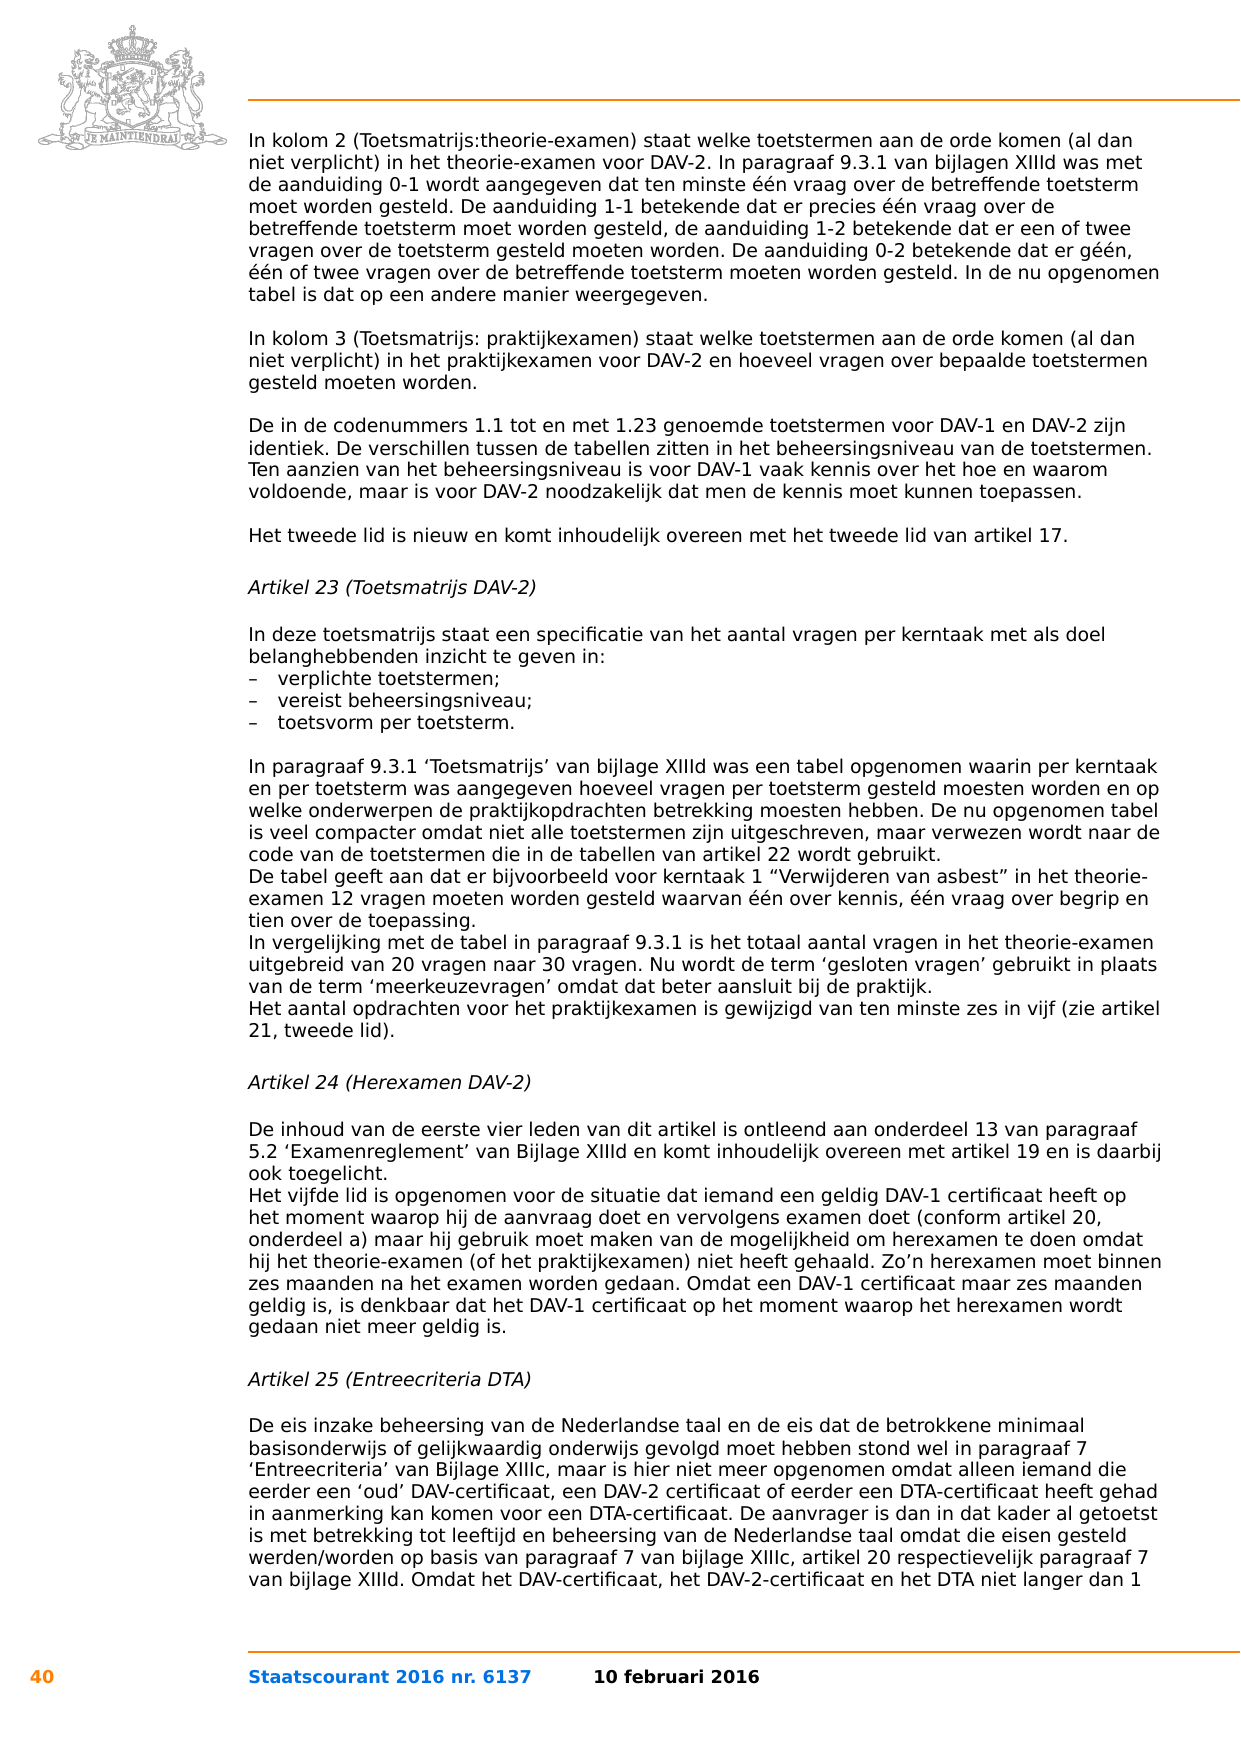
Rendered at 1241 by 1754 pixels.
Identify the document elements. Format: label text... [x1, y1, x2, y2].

text De tabel geeft aan dat er bijvoorbeeld voor kerntaak 1 “Verwijderen van asbest” in het theorie-examen 12 vragen moeten worden gesteld waarvan één over kennis, één vraag over begrip en tien over de toepassing. [248, 866, 1163, 932]
text De in de codenummers 1.1 tot en met 1.23 genoemde toetstermen voor DAV-1 en DAV-2 zijn identiek. De verschillen tussen de tabellen zitten in het beheersingsniveau van de toetstermen. Ten aanzien van het beheersingsniveau is voor DAV-1 vaak kennis over het hoe en waarom voldoende, maar is voor DAV-2 noodzakelijk dat men de kennis moet kunnen toepassen. [248, 415, 1163, 503]
text In deze toetsmatrijs staat een specificatie van het aantal vragen per kerntaak met als doel belanghebbenden inzicht te geven in: [248, 624, 1163, 668]
text De eis inzake beheersing van de Nederlandse taal en de eis dat de betrokkene minimaal basisonderwijs of gelijkwaardig onderwijs gevolgd moet hebben stond wel in paragraaf 7 ‘Entreecriteria’ van Bijlage XIIIc, maar is hier niet meer opgenomen omdat alleen iemand die eerder een ‘oud’ DAV-certificaat, een DAV-2 certificaat of eerder een DTA-certificaat heeft gehad in aanmerking kan komen voor een DTA-certificaat. De aanvrager is dan in dat kader al getoetst is met betrekking tot leeftijd en beheersing van de Nederlandse taal omdat die eisen gesteld werden/worden op basis van paragraaf 7 van bijlage XIIIc, artikel 20 respectievelijk paragraaf 7 van bijlage XIIId. Omdat het DAV-certificaat, het DAV-2-certificaat en het DTA niet langer dan 1 [248, 1415, 1163, 1591]
text – vereist beheersingsniveau; [248, 690, 1163, 712]
picture [38, 25, 227, 150]
text In kolom 3 (Toetsmatrijs: praktijkexamen) staat welke toetstermen aan de orde komen (al dan niet verplicht) in het praktijkexamen voor DAV-2 en hoeveel vragen over bepaalde toetstermen gesteld moeten worden. [248, 328, 1163, 393]
subtitle Artikel 24 (Herexamen DAV-2) [248, 1072, 1163, 1094]
text – verplichte toetstermen; [248, 668, 1163, 690]
text Het vijfde lid is opgenomen voor de situatie dat iemand een geldig DAV-1 certificaat heeft op het moment waarop hij de aanvraag doet en vervolgens examen doet (conform artikel 20, onderdeel a) maar hij gebruik moet maken van de mogelijkheid om herexamen te doen omdat hij het theorie-examen (of het praktijkexamen) niet heeft gehaald. Zo’n herexamen moet binnen zes maanden na het examen worden gedaan. Omdat een DAV-1 certificaat maar zes maanden geldig is, is denkbaar dat het DAV-1 certificaat op het moment waarop het herexamen wordt gedaan niet meer geldig is. [248, 1184, 1163, 1338]
text De inhoud van de eerste vier leden van dit artikel is ontleend aan onderdeel 13 van paragraaf 5.2 ‘Examenreglement’ van Bijlage XIIId en komt inhoudelijk overeen met artikel 19 en is daarbij ook toegelicht. [248, 1119, 1163, 1184]
subtitle Artikel 23 (Toetsmatrijs DAV-2) [248, 577, 1163, 599]
text – toetsvorm per toetsterm. [248, 712, 1163, 734]
text In vergelijking met de tabel in paragraaf 9.3.1 is het totaal aantal vragen in het theorie-examen uitgebreid van 20 vragen naar 30 vragen. Nu wordt de term ‘gesloten vragen’ gebruikt in plaats van de term ‘meerkeuzevragen’ omdat dat beter aansluit bij de praktijk. [248, 932, 1163, 998]
text Het tweede lid is nieuw en komt inhoudelijk overeen met het tweede lid van artikel 17. [248, 525, 1163, 547]
text In kolom 2 (Toetsmatrijs:theorie-examen) staat welke toetstermen aan de orde komen (al dan niet verplicht) in het theorie-examen voor DAV-2. In paragraaf 9.3.1 van bijlagen XIIId was met de aanduiding 0-1 wordt aangegeven dat ten minste één vraag over de betreffende toetsterm moet worden gesteld. De aanduiding 1-1 betekende dat er precies één vraag over de betreffende toetsterm moet worden gesteld, de aanduiding 1-2 betekende dat er een of twee vragen over de toetsterm gesteld moeten worden. De aanduiding 0-2 betekende dat er géén, één of twee vragen over de betreffende toetsterm moeten worden gesteld. In de nu opgenomen tabel is dat op een andere manier weergegeven. [248, 130, 1163, 306]
subtitle Artikel 25 (Entreecriteria DTA) [248, 1368, 1163, 1390]
text In paragraaf 9.3.1 ‘Toetsmatrijs’ van bijlage XIIId was een tabel opgenomen waarin per kerntaak en per toetsterm was aangegeven hoeveel vragen per toetsterm gesteld moesten worden en op welke onderwerpen de praktijkopdrachten betrekking moesten hebben. De nu opgenomen tabel is veel compacter omdat niet alle toetstermen zijn uitgeschreven, maar verwezen wordt naar de code van de toetstermen die in de tabellen van artikel 22 wordt gebruikt. [248, 756, 1163, 866]
text Het aantal opdrachten voor het praktijkexamen is gewijzigd van ten minste zes in vijf (zie artikel 21, tweede lid). [248, 998, 1163, 1042]
